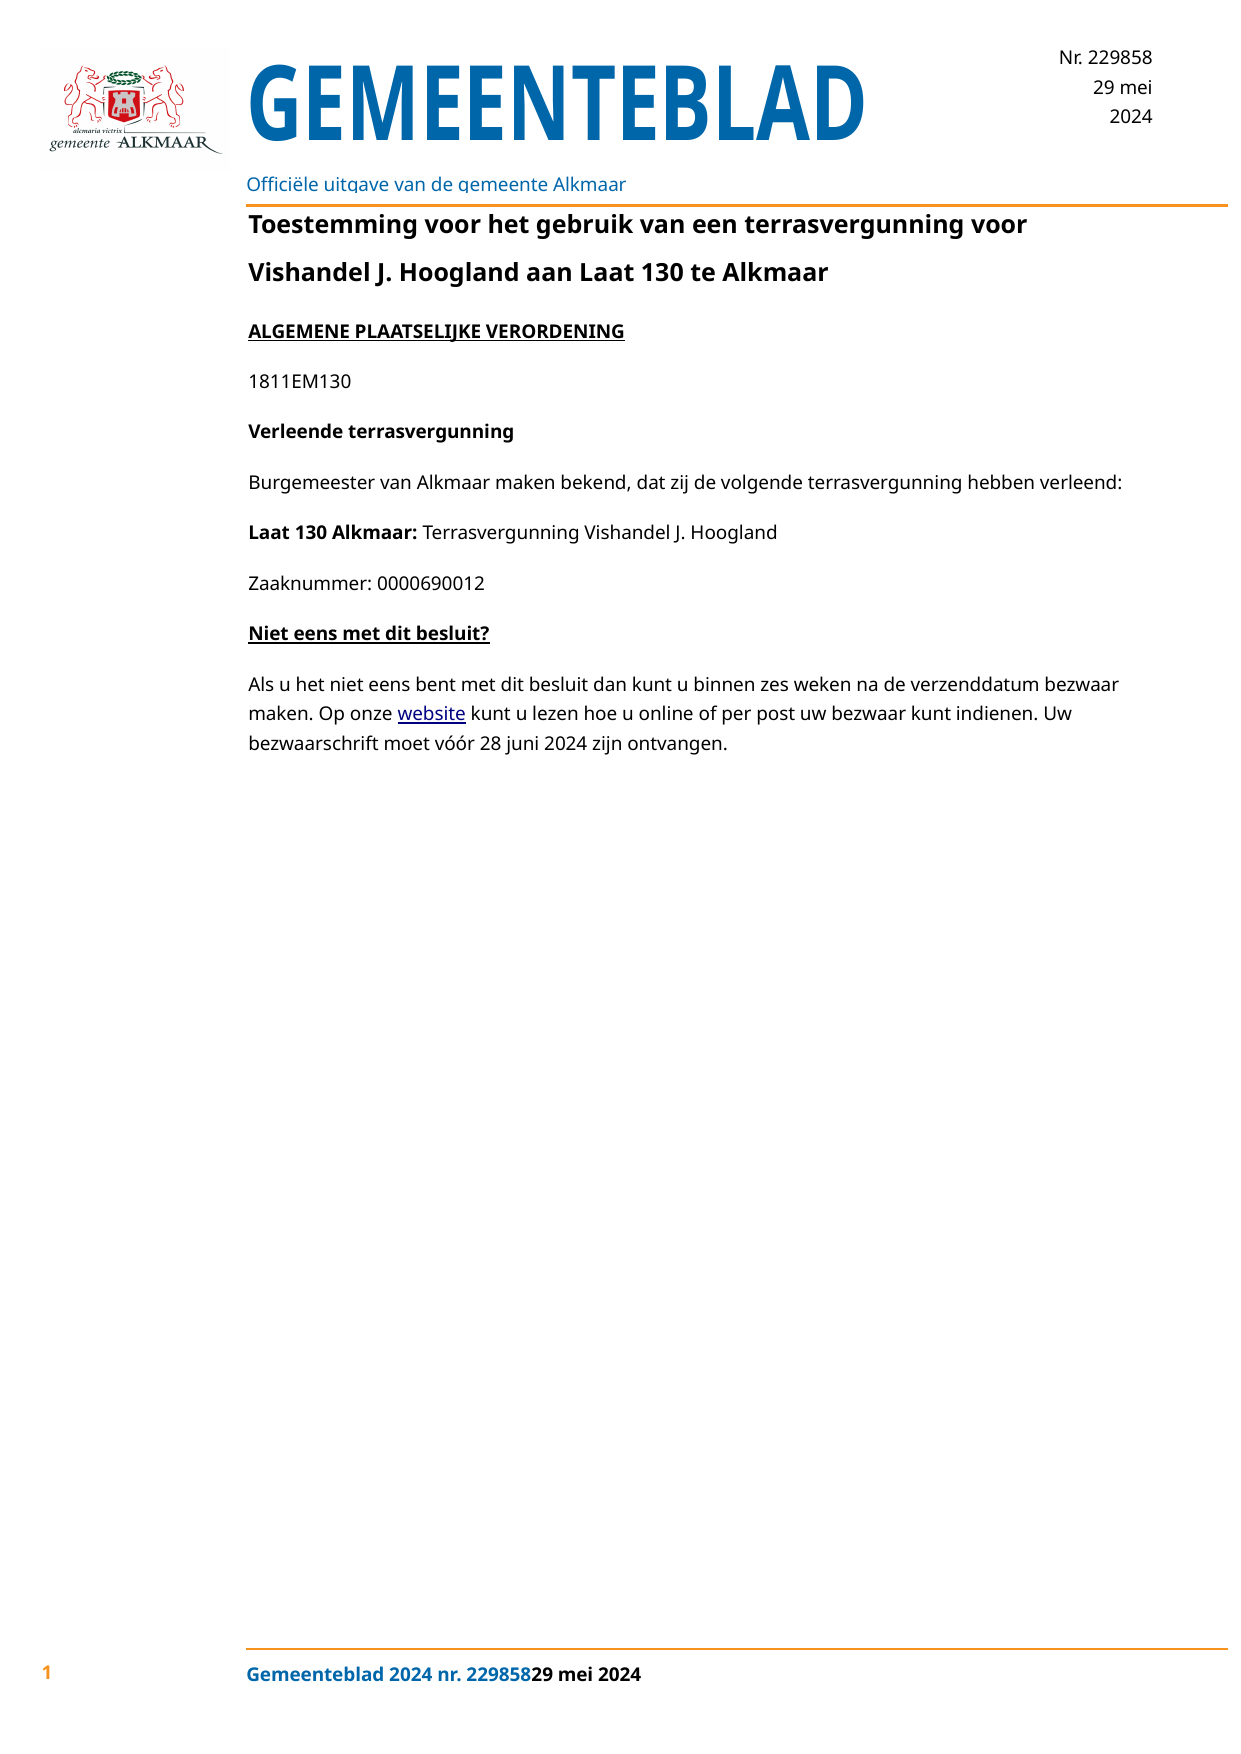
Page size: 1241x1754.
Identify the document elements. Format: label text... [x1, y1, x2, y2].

text Zaaknummer: 0000690012 [248, 570, 1152, 596]
text Burgemeester van Alkmaar maken bekend, dat zij de volgende terrasvergunning hebben verleend: [248, 469, 1152, 495]
text Als u het niet eens bent met dit besluit dan kunt u binnen zes weken na de verzenddatum bezwaar maken. Op onze website kunt u lezen hoe u online of per post uw bezwaar kunt indienen. Uw bezwaarschrift moet vóór 28 juni 2024 zijn ontvangen. [248, 671, 1152, 756]
picture [41, 47, 231, 172]
text Toestemming voor het gebruik van een terrasvergunning voor Vishandel J. Hoogland aan Laat 130 te Alkmaar [248, 207, 1152, 288]
text Niet eens met dit besluit? [248, 620, 1152, 646]
text 1811EM130 [248, 368, 1152, 394]
text Verleende terrasvergunning [248, 419, 1152, 444]
text Laat 130 Alkmaar: Terrasvergunning Vishandel J. Hoogland [248, 519, 1152, 545]
text ALGEMENE PLAATSELIJKE VERORDENING [248, 318, 1152, 344]
